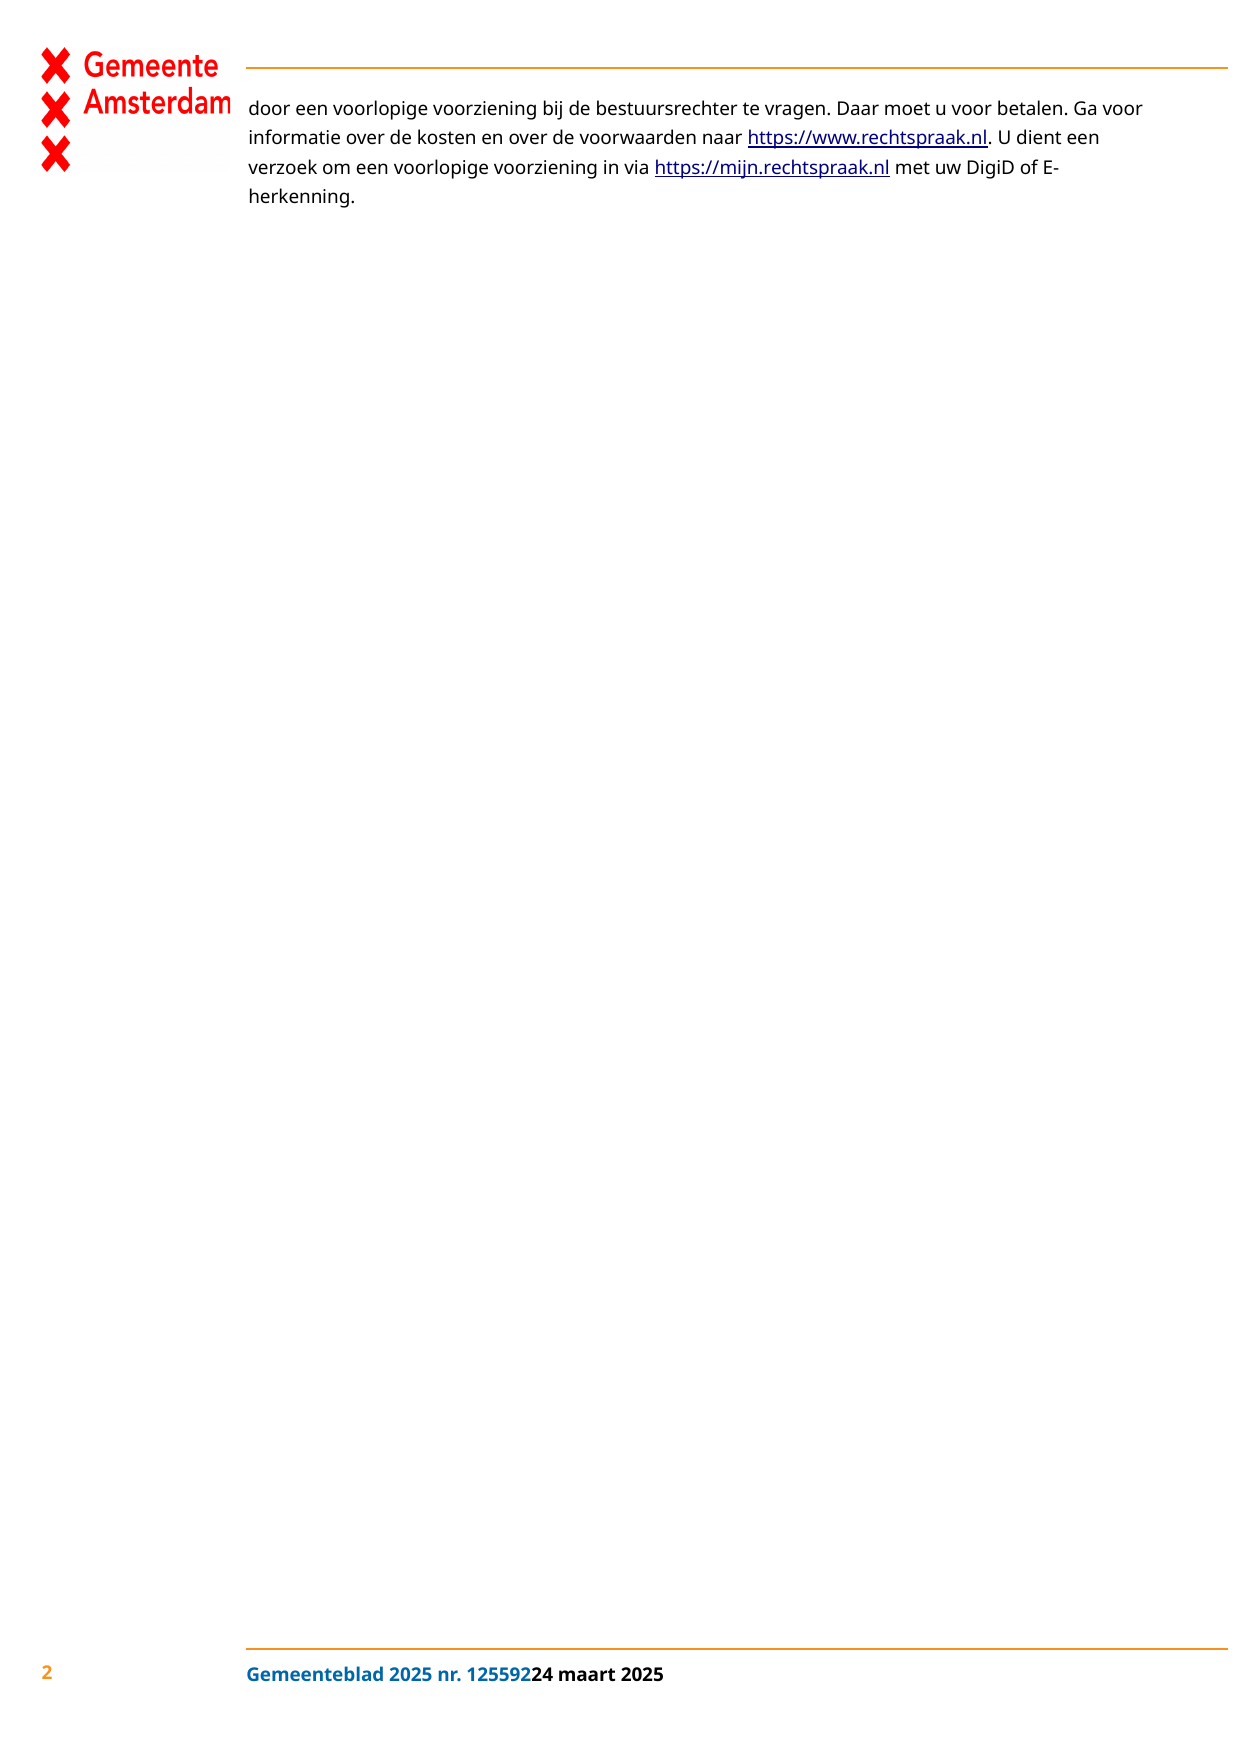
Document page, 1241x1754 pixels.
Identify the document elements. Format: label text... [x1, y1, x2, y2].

text door een voorlopige voorziening bij de bestuursrechter te vragen. Daar moet u voor betalen. Ga voor informatie over de kosten en over de voorwaarden naar https://www.rechtspraak.nl. U dient een verzoek om een voorlopige voorziening in via https://mijn.rechtspraak.nl met uw DigiD of E-herkenning. [248, 95, 1152, 209]
picture [41, 47, 231, 172]
